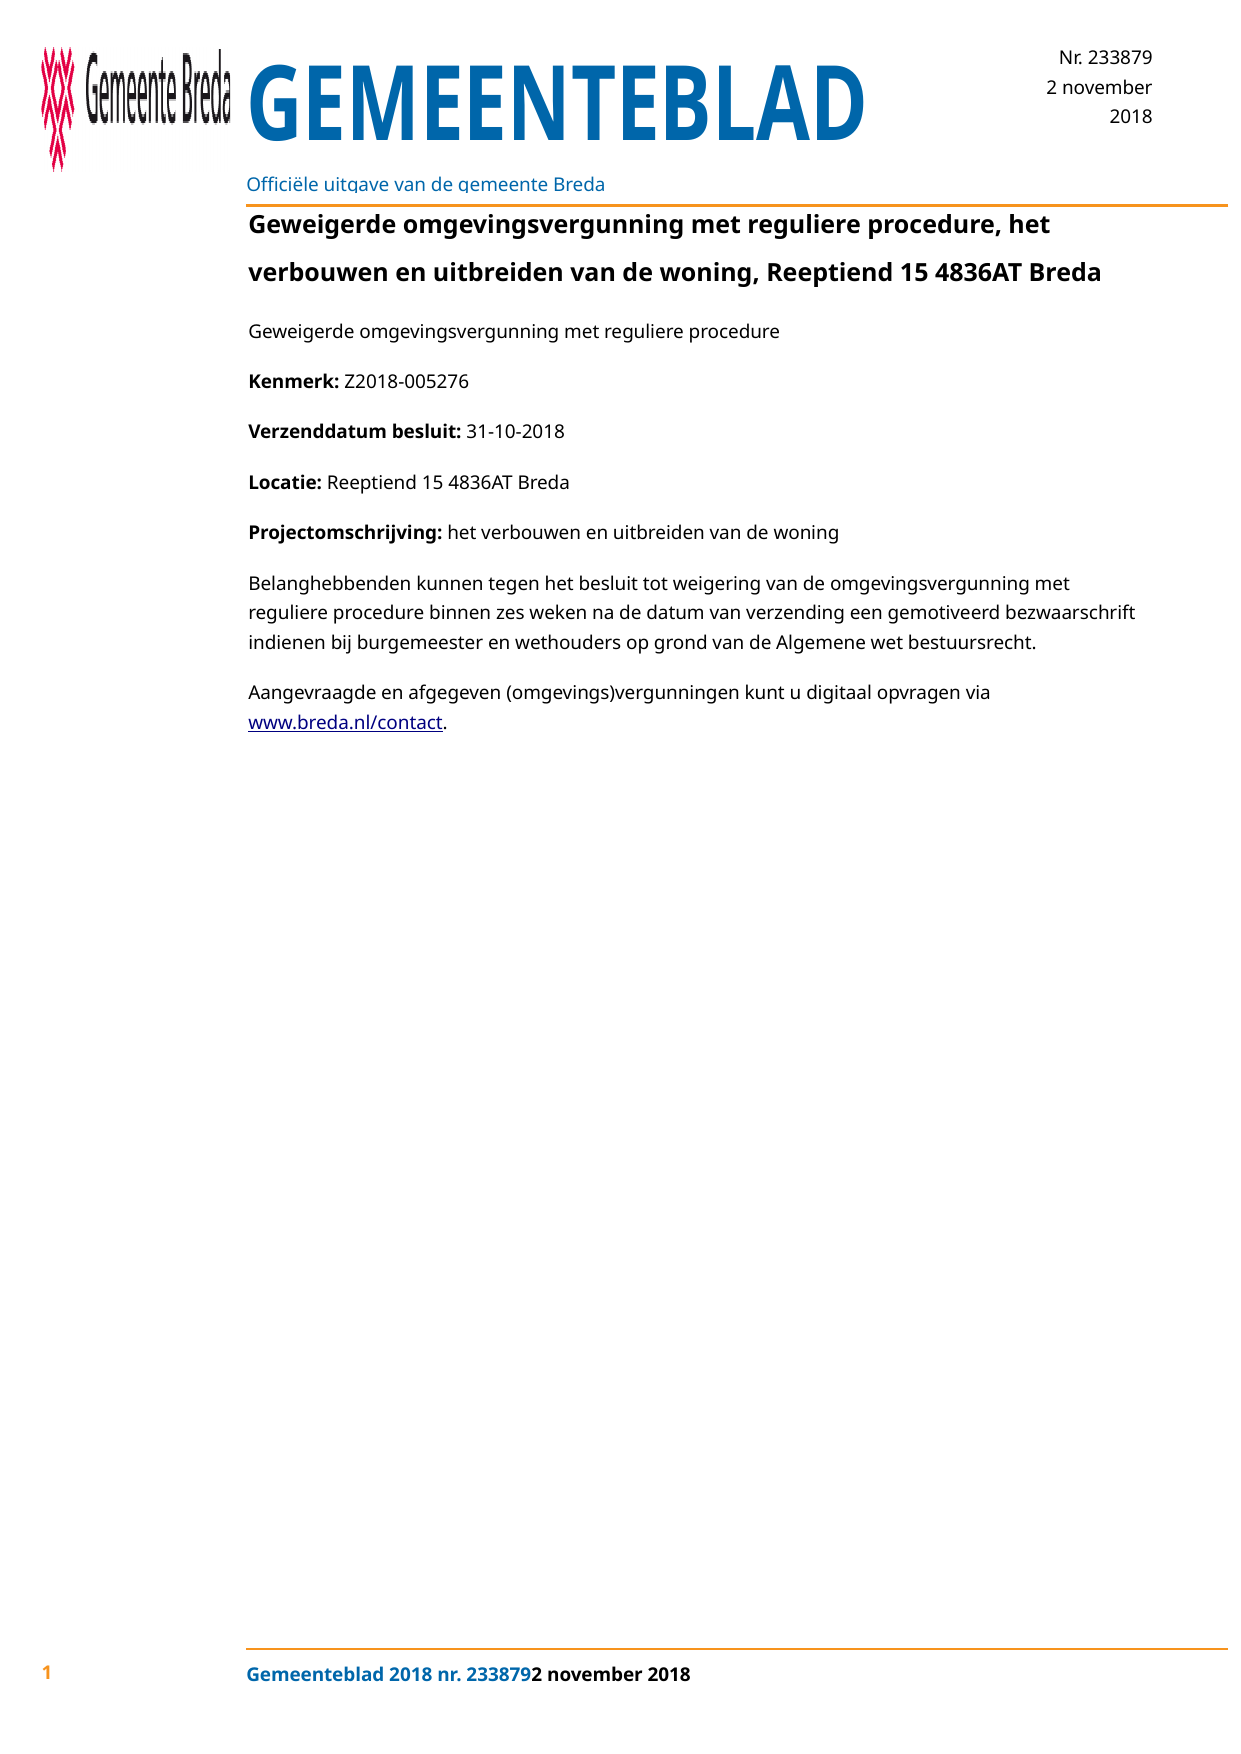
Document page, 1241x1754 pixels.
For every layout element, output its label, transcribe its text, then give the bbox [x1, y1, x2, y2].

text Verzenddatum besluit: 31-10-2018 [248, 419, 1152, 444]
text Projectomschrijving: het verbouwen en uitbreiden van de woning [248, 519, 1152, 545]
text Aangevraagde en afgegeven (omgevings)vergunningen kunt u digitaal opvragen via www.breda.nl/contact. [248, 679, 1152, 735]
text Kenmerk: Z2018-005276 [248, 368, 1152, 394]
text Belanghebbenden kunnen tegen het besluit tot weigering van de omgevingsvergunning met reguliere procedure binnen zes weken na de datum van verzending een gemotiveerd bezwaarschrift indienen bij burgemeester en wethouders op grond van de Algemene wet bestuursrecht. [248, 570, 1152, 655]
text Geweigerde omgevingsvergunning met reguliere procedure [248, 318, 1152, 344]
text Geweigerde omgevingsvergunning met reguliere procedure, het verbouwen en uitbreiden van de woning, Reeptiend 15 4836AT Breda [248, 207, 1152, 288]
text Locatie: Reeptiend 15 4836AT Breda [248, 469, 1152, 495]
picture [41, 47, 231, 172]
